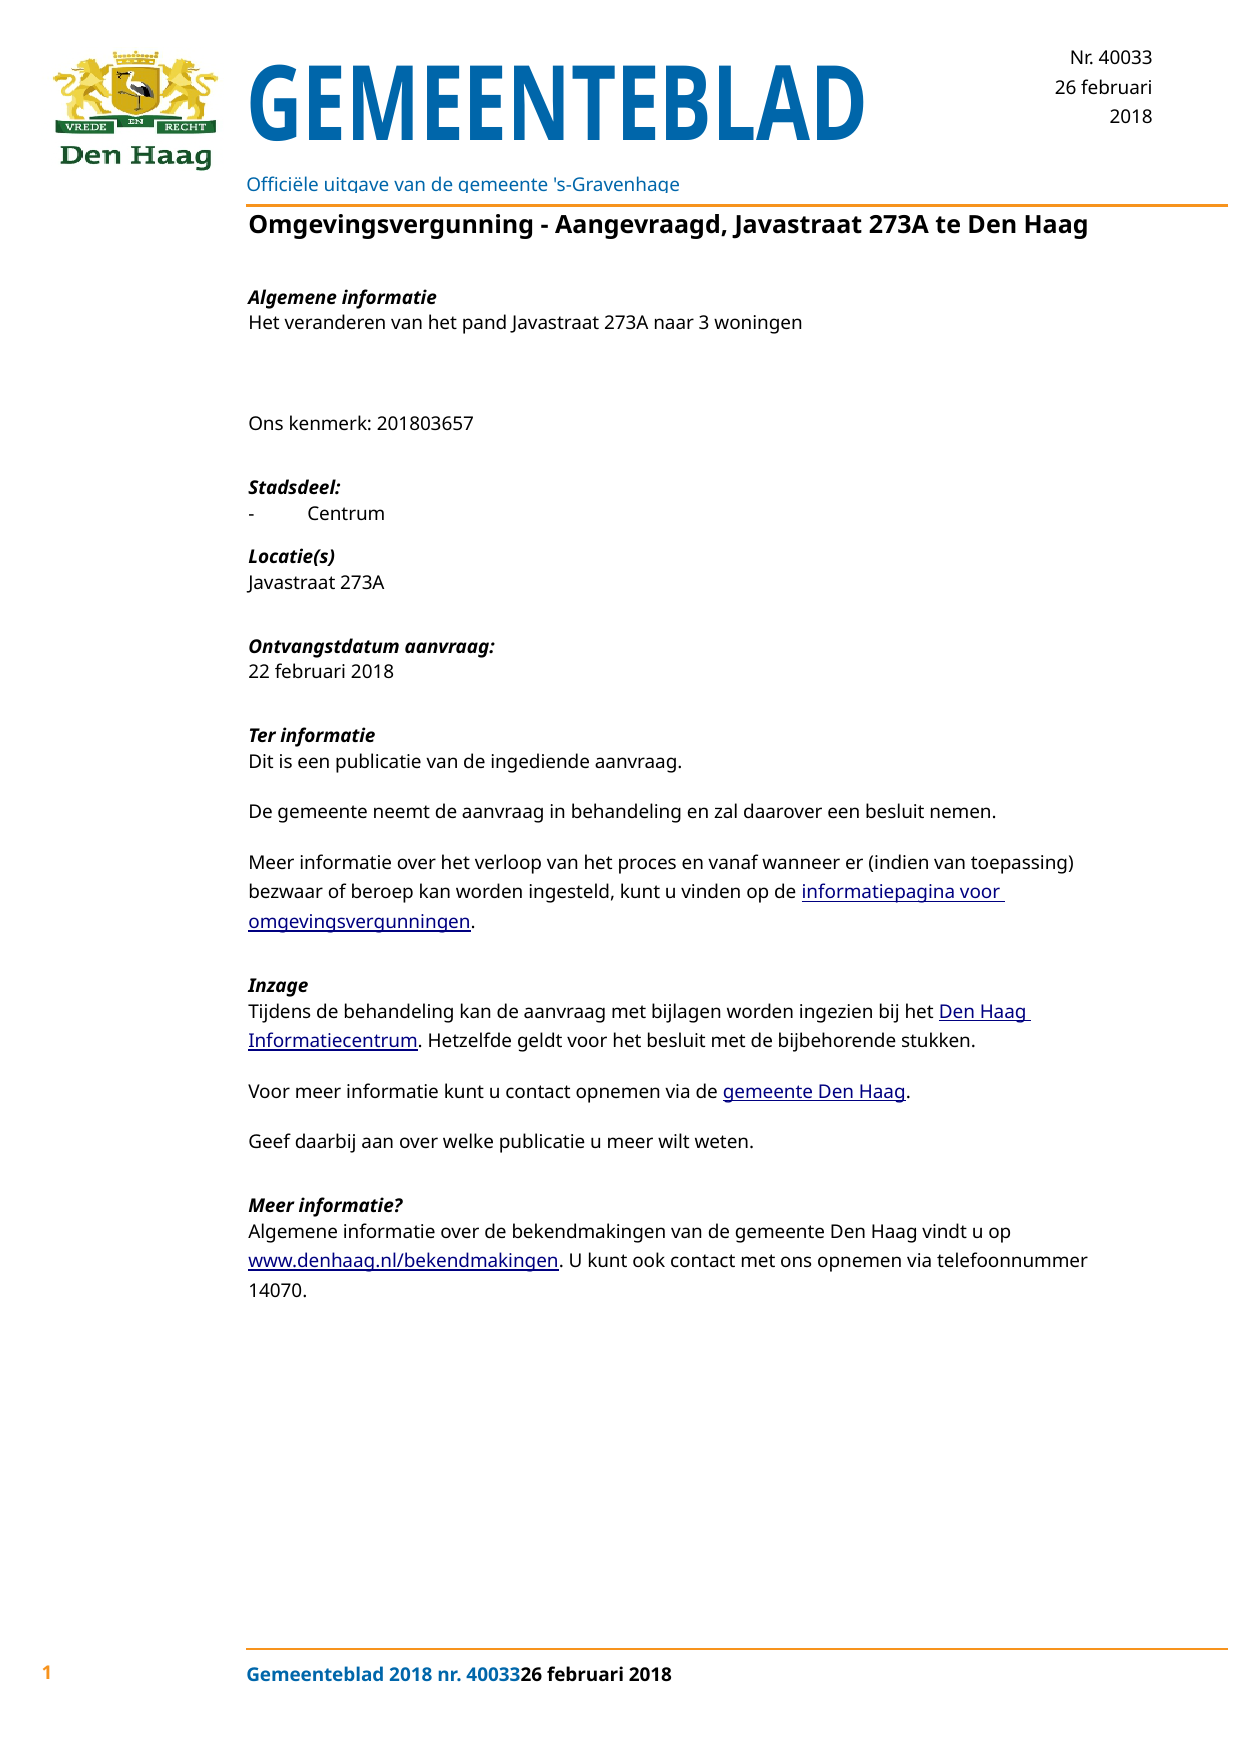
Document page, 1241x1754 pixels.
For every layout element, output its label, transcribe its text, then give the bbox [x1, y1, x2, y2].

text Geef daarbij aan over welke publicatie u meer wilt weten. [248, 1128, 1152, 1154]
text Ter informatie [248, 723, 1152, 748]
text Omgevingsvergunning - Aangevraagd, Javastraat 273A te Den Haag [248, 207, 1152, 241]
text Meer informatie over het verloop van het proces en vanaf wanneer er (indien van toepassing) bezwaar of beroep kan worden ingesteld, kunt u vinden op de informatiepagina voor omgevingsvergunningen. [248, 849, 1152, 934]
text Het veranderen van het pand Javastraat 273A naar 3 woningen [248, 309, 1152, 335]
picture [41, 47, 231, 172]
text De gemeente neemt de aanvraag in behandeling en zal daarover een besluit nemen. [248, 799, 1152, 824]
text Inzage [248, 972, 1152, 998]
text Dit is een publicatie van de ingediende aanvraag. [248, 748, 1152, 774]
text Tijdens de behandeling kan de aanvraag met bijlagen worden ingezien bij het Den Haag Informatiecentrum. Hetzelfde geldt voor het besluit met de bijbehorende stukken. [248, 998, 1152, 1053]
text Ontvangstdatum aanvraag: [248, 633, 1152, 659]
text Meer informatie? [248, 1192, 1152, 1218]
text Stadsdeel: [248, 474, 1152, 500]
text Voor meer informatie kunt u contact opnemen via de gemeente Den Haag. [248, 1078, 1152, 1104]
text 22 februari 2018 [248, 659, 1152, 684]
text Ons kenmerk: 201803657 [248, 410, 1152, 436]
text Algemene informatie [248, 284, 1152, 309]
list Centrum [248, 500, 1152, 526]
text Algemene informatie over de bekendmakingen van de gemeente Den Haag vindt u op www.denhaag.nl/bekendmakingen. U kunt ook contact met ons opnemen via telefoonnummer 14070. [248, 1218, 1152, 1303]
text Locatie(s) [248, 543, 1152, 569]
text Javastraat 273A [248, 569, 1152, 595]
